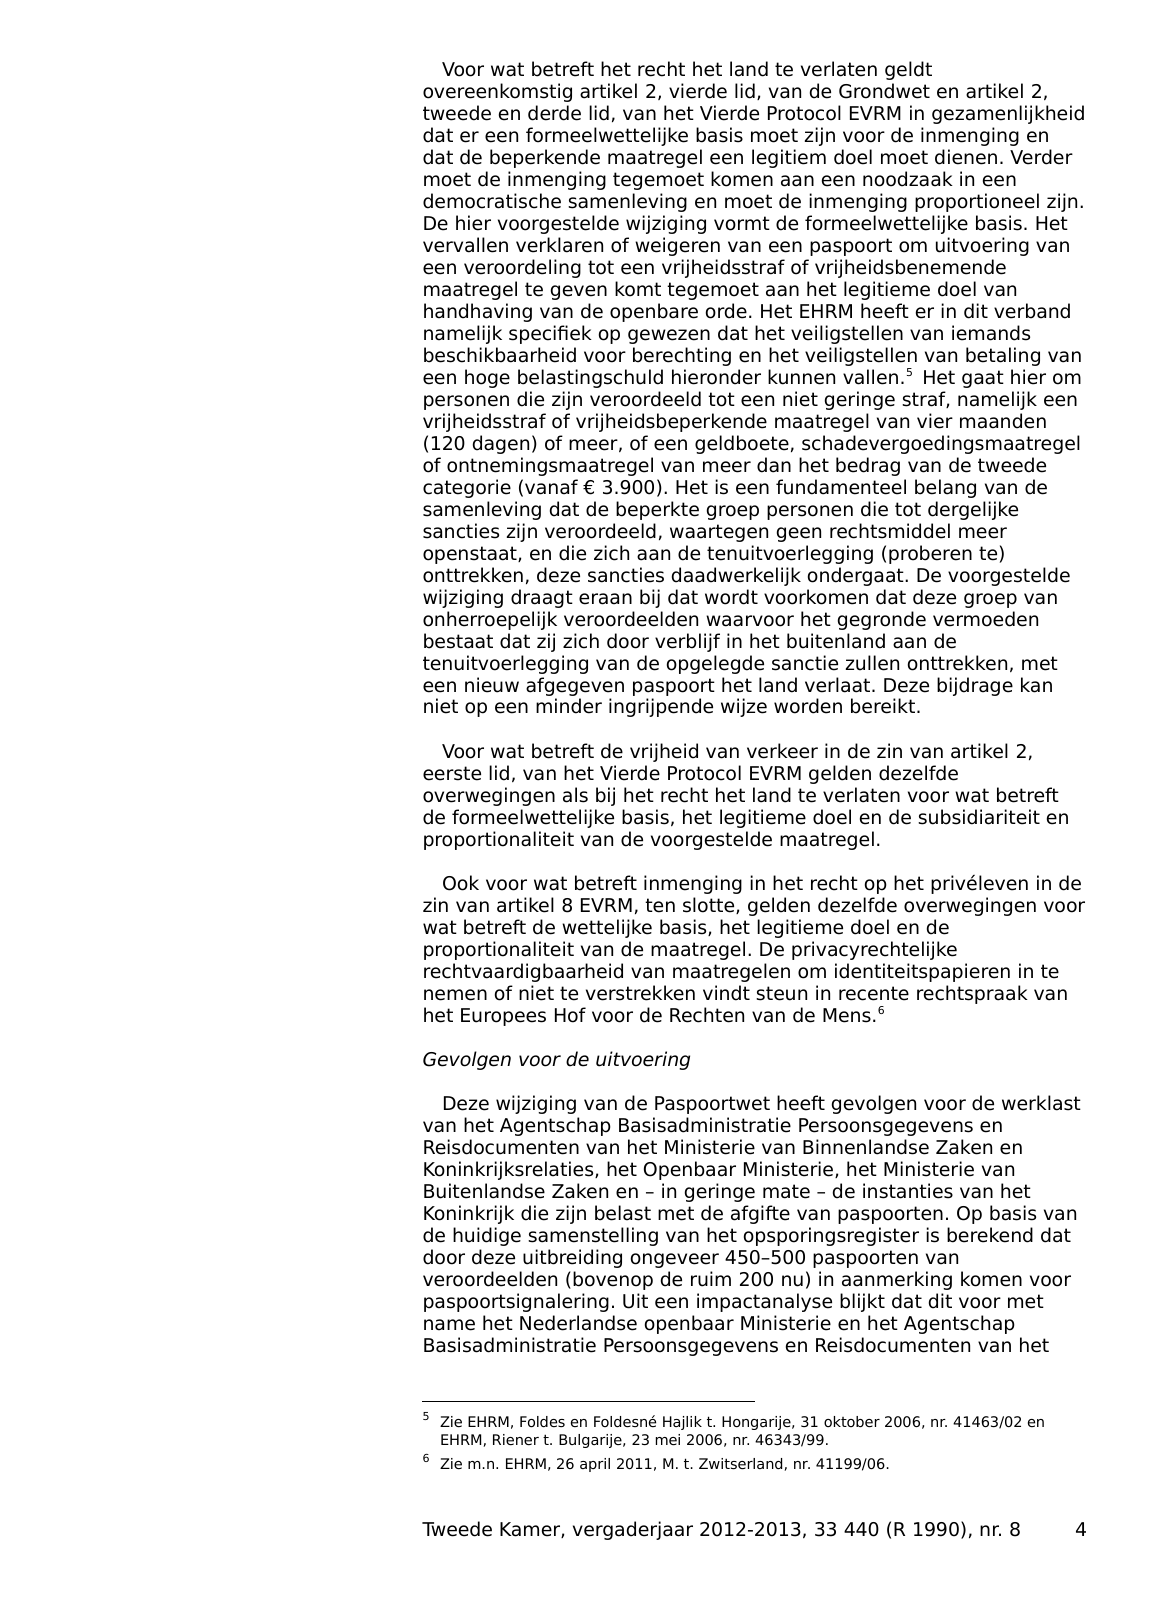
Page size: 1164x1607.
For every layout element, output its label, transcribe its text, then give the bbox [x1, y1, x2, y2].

text Voor wat betreft het recht het land te verlaten geldt overeenkomstig artikel 2, vierde lid, van de Grondwet en artikel 2, tweede en derde lid, van het Vierde Protocol EVRM in gezamenlijkheid dat er een formeelwettelijke basis moet zijn voor de inmenging en dat de beperkende maatregel een legitiem doel moet dienen. Verder moet de inmenging tegemoet komen aan een noodzaak in een democratische samenleving en moet de inmenging proportioneel zijn. De hier voorgestelde wijziging vormt de formeelwettelijke basis. Het vervallen verklaren of weigeren van een paspoort om uitvoering van een veroordeling tot een vrijheidsstraf of vrijheidsbenemende maatregel te geven komt tegemoet aan het legitieme doel van handhaving van de openbare orde. Het EHRM heeft er in dit verband namelijk specifiek op gewezen dat het veiligstellen van iemands beschikbaarheid voor berechting en het veiligstellen van betaling van een hoge belastingschuld hieronder kunnen vallen. Het gaat hier om personen die zijn veroordeeld tot een niet geringe straf, namelijk een vrijheidsstraf of vrijheidsbeperkende maatregel van vier maanden (120 dagen) of meer, of een geldboete, schadevergoedingsmaatregel of ontnemingsmaatregel van meer dan het bedrag van de tweede categorie (vanaf € 3.900). Het is een fundamenteel belang van de samenleving dat de beperkte groep personen die tot dergelijke sancties zijn veroordeeld, waartegen geen rechtsmiddel meer openstaat, en die zich aan de tenuitvoerlegging (proberen te) onttrekken, deze sancties daadwerkelijk ondergaat. De voorgestelde wijziging draagt eraan bij dat wordt voorkomen dat deze groep van onherroepelijk veroordeelden waarvoor het gegronde vermoeden bestaat dat zij zich door verblijf in het buitenland aan de tenuitvoerlegging van de opgelegde sanctie zullen onttrekken, met een nieuw afgegeven paspoort het land verlaat. Deze bijdrage kan niet op een minder ingrijpende wijze worden bereikt. [422, 59, 1087, 718]
text Zie m.n. EHRM, 26 april 2011, M. t. Zwitserland, nr. 41199/06. [422, 1452, 1087, 1474]
text Deze wijziging van de Paspoortwet heeft gevolgen voor de werklast van het Agentschap Basisadministratie Persoonsgegevens en Reisdocumenten van het Ministerie van Binnenlandse Zaken en Koninkrijksrelaties, het Openbaar Ministerie, het Ministerie van Buitenlandse Zaken en – in geringe mate – de instanties van het Koninkrijk die zijn belast met de afgifte van paspoorten. Op basis van de huidige samenstelling van het opsporingsregister is berekend dat door deze uitbreiding ongeveer 450–500 paspoorten van veroordeelden (bovenop de ruim 200 nu) in aanmerking komen voor paspoortsignalering. Uit een impactanalyse blijkt dat dit voor met name het Nederlandse openbaar Ministerie en het Agentschap Basisadministratie Persoonsgegevens en Reisdocumenten van het [422, 1093, 1087, 1357]
text Voor wat betreft de vrijheid van verkeer in de zin van artikel 2, eerste lid, van het Vierde Protocol EVRM gelden dezelfde overwegingen als bij het recht het land te verlaten voor wat betreft de formeelwettelijke basis, het legitieme doel en de subsidiariteit en proportionaliteit van de voorgestelde maatregel. [422, 741, 1087, 851]
text Zie EHRM, Foldes en Foldesné Hajlik t. Hongarije, 31 oktober 2006, nr. 41463/02 en EHRM, Riener t. Bulgarije, 23 mei 2006, nr. 46343/99. [422, 1410, 1087, 1449]
text Ook voor wat betreft inmenging in het recht op het privéleven in de zin van artikel 8 EVRM, ten slotte, gelden dezelfde overwegingen voor wat betreft de wettelijke basis, het legitieme doel en de proportionaliteit van de maatregel. De privacyrechtelijke rechtvaardigbaarheid van maatregelen om identiteitspapieren in te nemen of niet te verstrekken vindt steun in recente rechtspraak van het Europees Hof voor de Rechten van de Mens. [422, 873, 1087, 1027]
subtitle Gevolgen voor de uitvoering [422, 1049, 1087, 1071]
